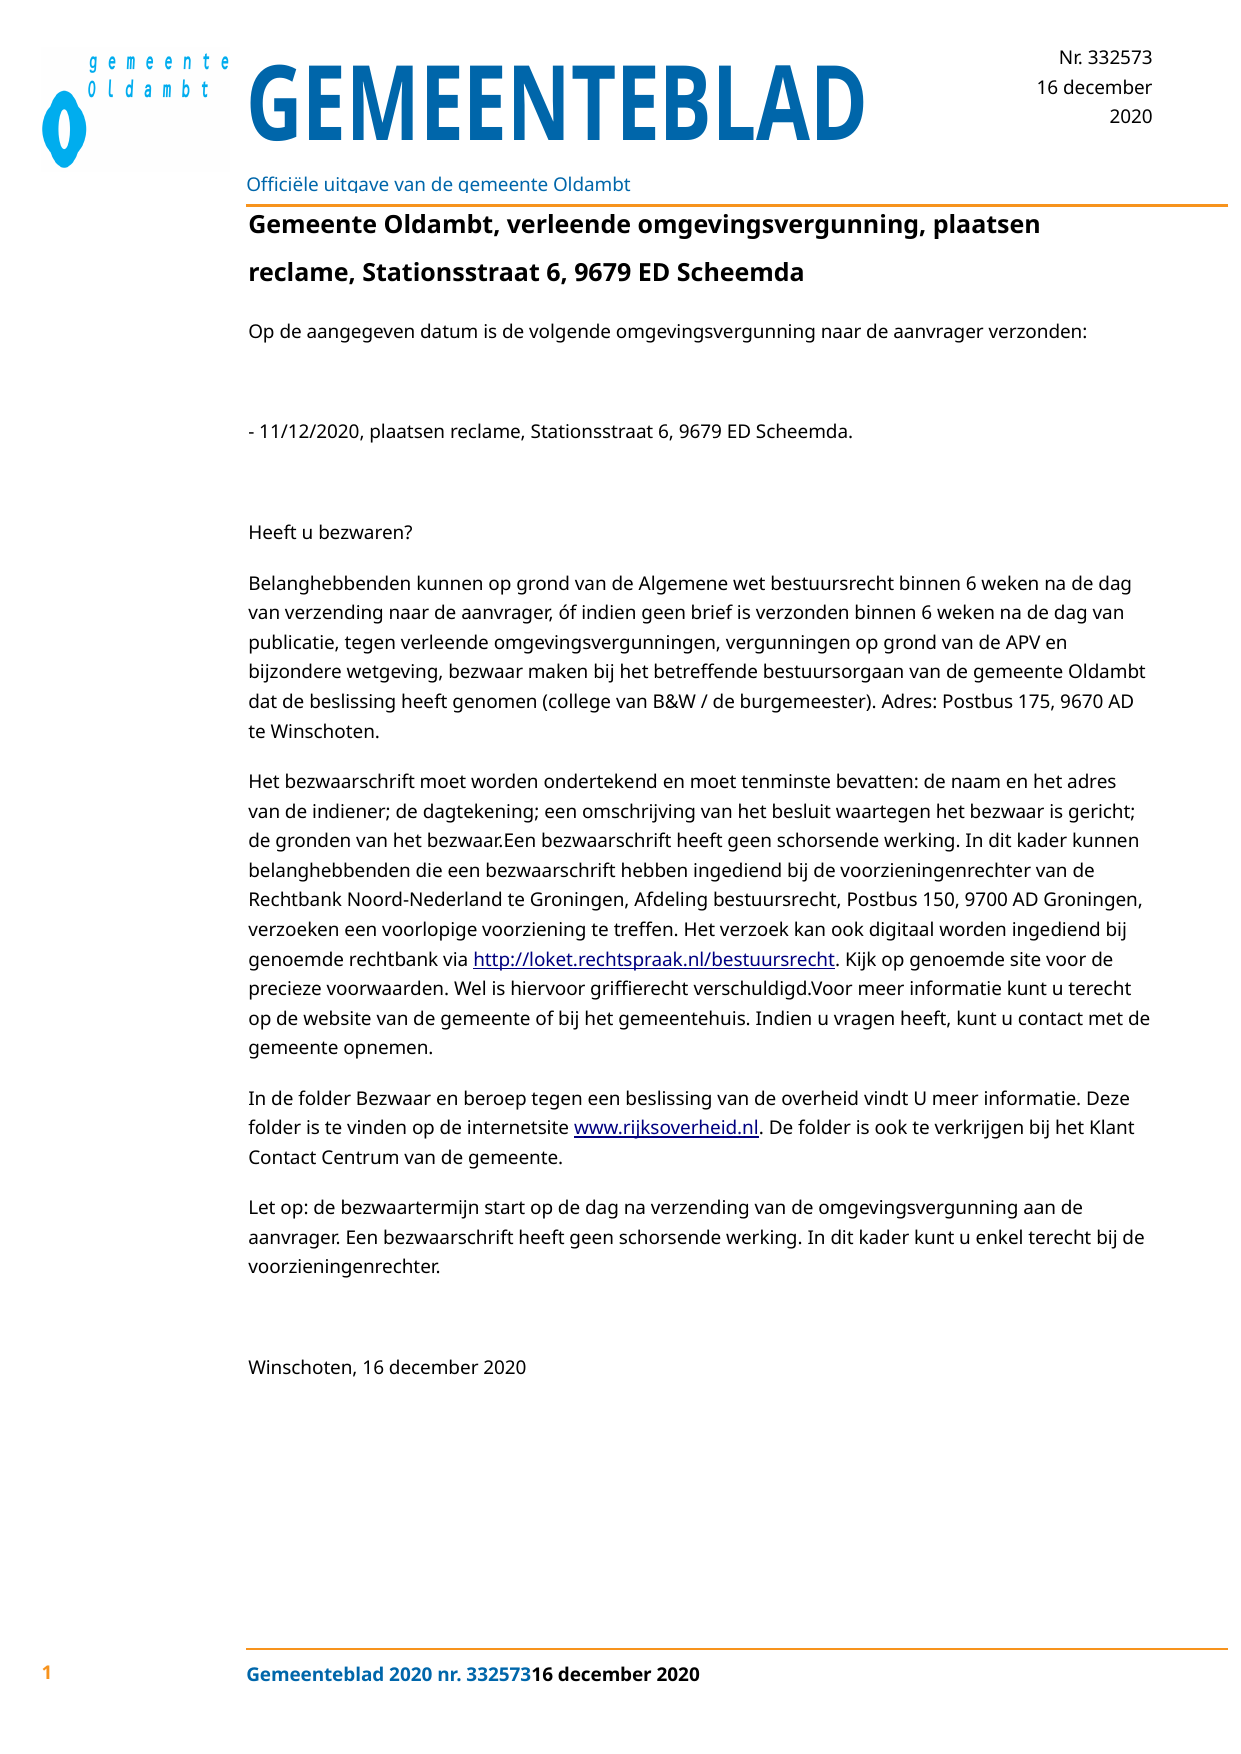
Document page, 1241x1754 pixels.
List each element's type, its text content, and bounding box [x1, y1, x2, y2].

text Belanghebbenden kunnen op grond van de Algemene wet bestuursrecht binnen 6 weken na de dag van verzending naar de aanvrager, óf indien geen brief is verzonden binnen 6 weken na de dag van publicatie, tegen verleende omgevingsvergunningen, vergunningen op grond van de APV en bijzondere wetgeving, bezwaar maken bij het betreffende bestuursorgaan van de gemeente Oldambt dat de beslissing heeft genomen (college van B&W / de burgemeester). Adres: Postbus 175, 9670 AD te Winschoten. [248, 570, 1152, 744]
text Winschoten, 16 december 2020 [248, 1354, 1152, 1380]
text Het bezwaarschrift moet worden ondertekend en moet tenminste bevatten: de naam en het adres van de indiener; de dagtekening; een omschrijving van het besluit waartegen het bezwaar is gericht; de gronden van het bezwaar.Een bezwaarschrift heeft geen schorsende werking. In dit kader kunnen belanghebbenden die een bezwaarschrift hebben ingediend bij de voorzieningenrechter van de Rechtbank Noord-Nederland te Groningen, Afdeling bestuursrecht, Postbus 150, 9700 AD Groningen, verzoeken een voorlopige voorziening te treffen. Het verzoek kan ook digitaal worden ingediend bij genoemde rechtbank via http://loket.rechtspraak.nl/bestuursrecht. Kijk op genoemde site voor de precieze voorwaarden. Wel is hiervoor griffierecht verschuldigd.Voor meer informatie kunt u terecht op de website van de gemeente of bij het gemeentehuis. Indien u vragen heeft, kunt u contact met de gemeente opnemen. [248, 768, 1152, 1060]
text Heeft u bezwaren? [248, 519, 1152, 545]
text - 11/12/2020, plaatsen reclame, Stationsstraat 6, 9679 ED Scheemda. [248, 419, 1152, 444]
text Op de aangegeven datum is de volgende omgevingsvergunning naar de aanvrager verzonden: [248, 318, 1152, 344]
text Let op: de bezwaartermijn start op de dag na verzending van de omgevingsvergunning aan de aanvrager. Een bezwaarschrift heeft geen schorsende werking. In dit kader kunt u enkel terecht bij de voorzieningenrechter. [248, 1194, 1152, 1279]
text Gemeente Oldambt, verleende omgevingsvergunning, plaatsen reclame, Stationsstraat 6, 9679 ED Scheemda [248, 207, 1152, 288]
text In de folder Bezwaar en beroep tegen een beslissing van de overheid vindt U meer informatie. Deze folder is te vinden op de internetsite www.rijksoverheid.nl. De folder is ook te verkrijgen bij het Klant Contact Centrum van de gemeente. [248, 1085, 1152, 1170]
picture [41, 47, 231, 172]
